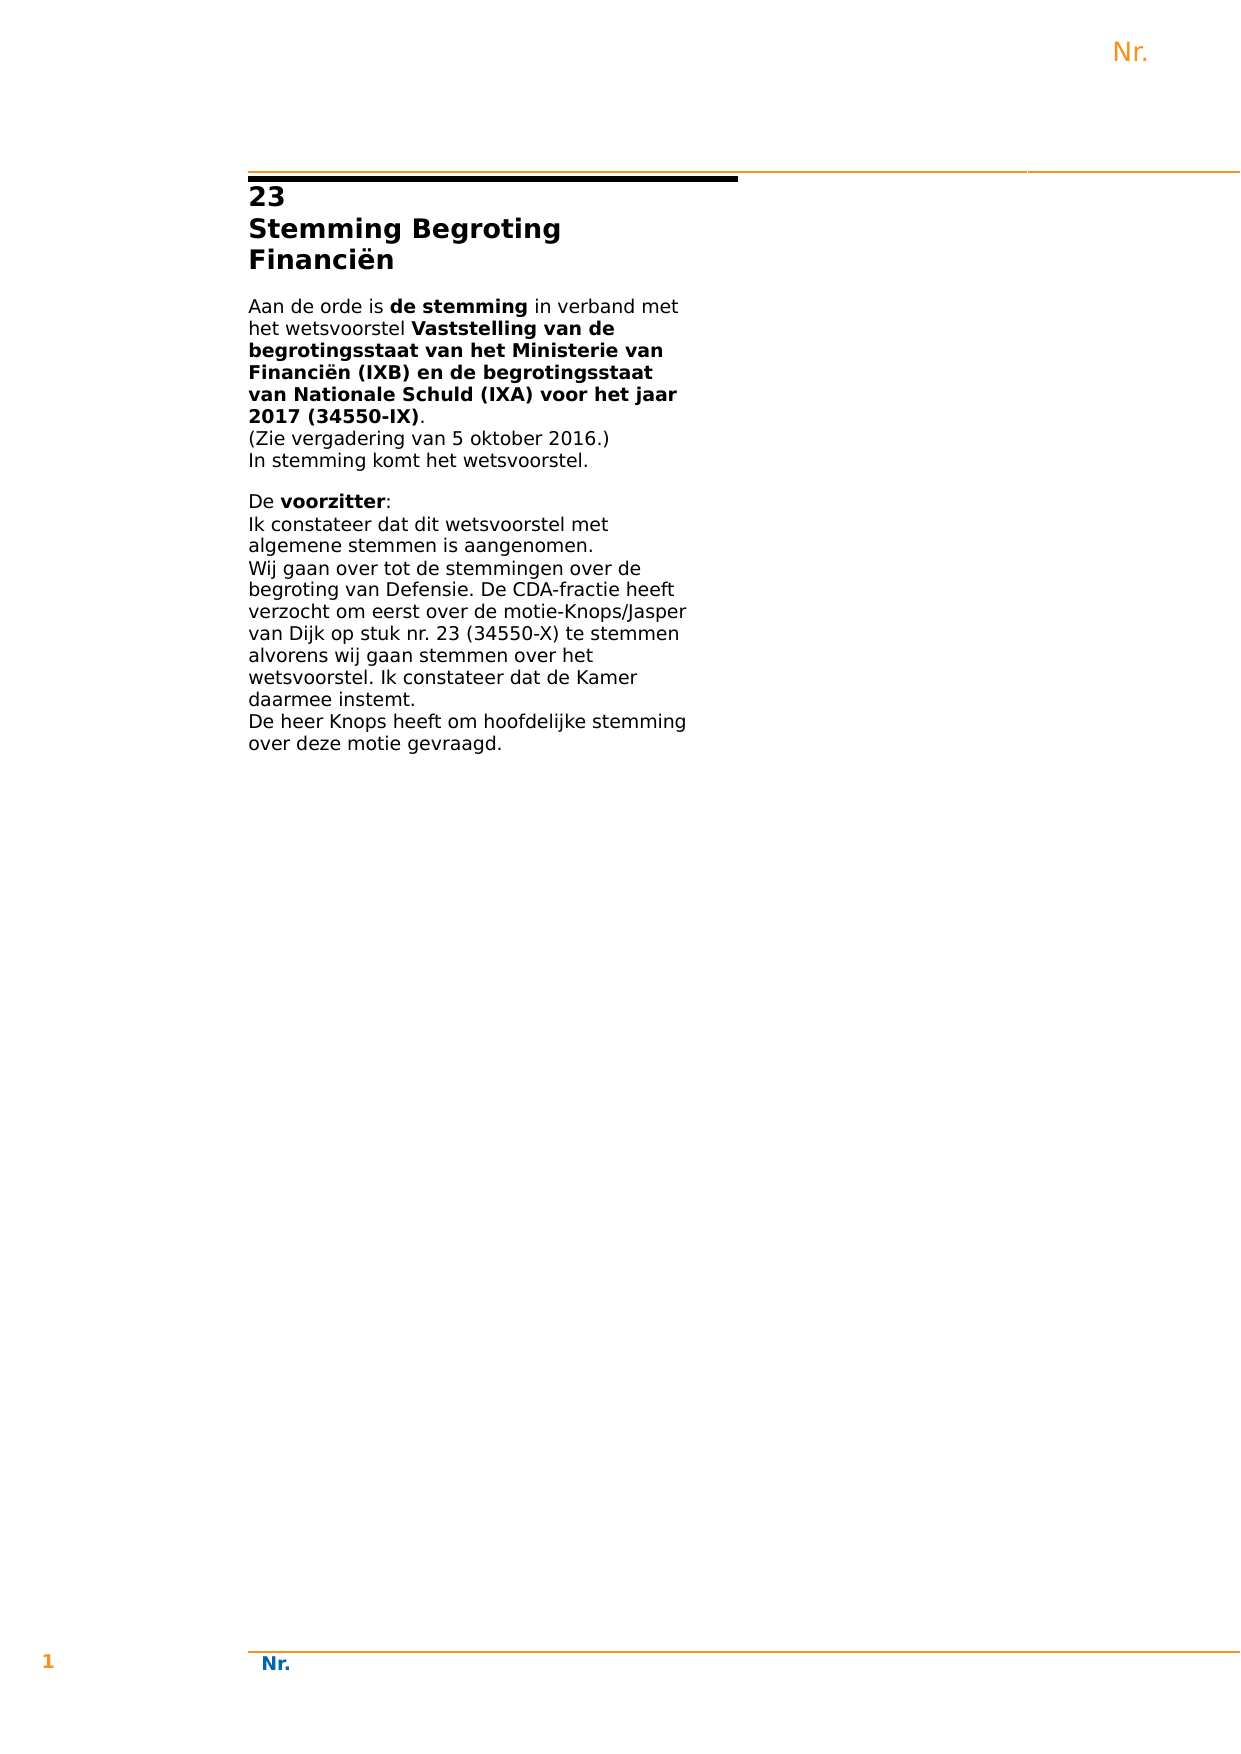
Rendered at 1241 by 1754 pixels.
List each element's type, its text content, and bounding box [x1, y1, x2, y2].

text (Zie vergadering van 5 oktober 2016.) [248, 427, 691, 449]
text Ik constateer dat dit wetsvoorstel met algemene stemmen is aangenomen. [248, 513, 691, 557]
text De voorzitter: [248, 491, 691, 513]
text De heer Knops heeft om hoofdelijke stemming over deze motie gevraagd. [248, 711, 691, 755]
title 23 Stemming Begroting Financiën [248, 182, 691, 276]
text Aan de orde is de stemming in verband met het wetsvoorstel Vaststelling van de begrotingsstaat van het Ministerie van Financiën (IXB) en de begrotingsstaat van Nationale Schuld (IXA) voor het jaar 2017 (34550-IX). [248, 296, 691, 427]
text In stemming komt het wetsvoorstel. [248, 449, 691, 471]
text Wij gaan over tot de stemmingen over de begroting van Defensie. De CDA-fractie heeft verzocht om eerst over de motie-Knops/Jasper van Dijk op stuk nr. 23 (34550-X) te stemmen alvorens wij gaan stemmen over het wetsvoorstel. Ik constateer dat de Kamer daarmee instemt. [248, 557, 691, 711]
